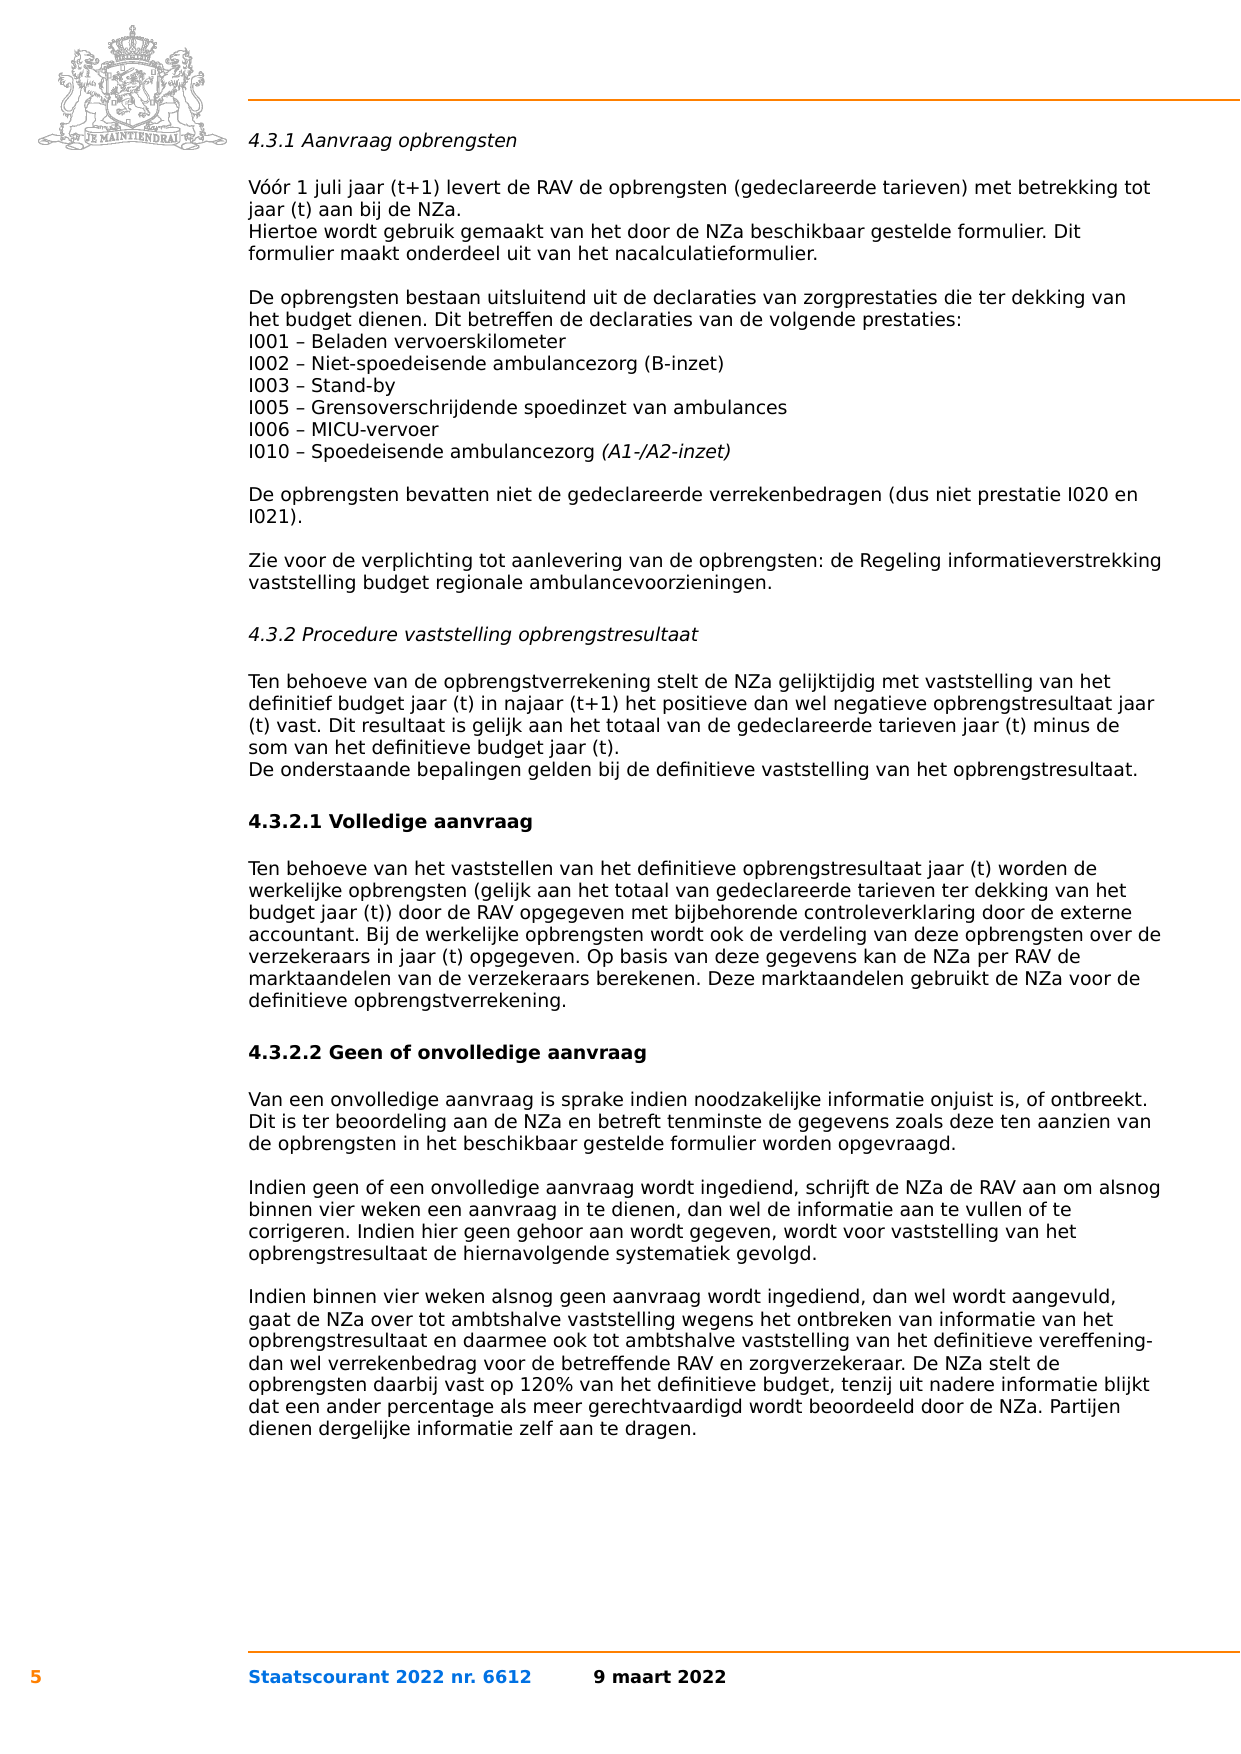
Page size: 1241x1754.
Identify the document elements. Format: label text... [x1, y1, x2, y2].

text De opbrengsten bevatten niet de gedeclareerde verrekenbedragen (dus niet prestatie I020 en I021). [248, 484, 1163, 528]
subtitle 4.3.2.2 Geen of onvolledige aanvraag [248, 1042, 1163, 1064]
text I005 – Grensoverschrijdende spoedinzet van ambulances [248, 397, 1163, 418]
text De opbrengsten bestaan uitsluitend uit de declaraties van zorgprestaties die ter dekking van het budget dienen. Dit betreffen de declaraties van de volgende prestaties: [248, 287, 1163, 331]
text Ten behoeve van het vaststellen van het definitieve opbrengstresultaat jaar (t) worden de werkelijke opbrengsten (gelijk aan het totaal van gedeclareerde tarieven ter dekking van het budget jaar (t)) door de RAV opgegeven met bijbehorende controleverklaring door de externe accountant. Bij de werkelijke opbrengsten wordt ook de verdeling van deze opbrengsten over de verzekeraars in jaar (t) opgegeven. Op basis van deze gegevens kan de NZa per RAV de marktaandelen van de verzekeraars berekenen. Deze marktaandelen gebruikt de NZa voor de definitieve opbrengstverrekening. [248, 858, 1163, 1012]
text Van een onvolledige aanvraag is sprake indien noodzakelijke informatie onjuist is, of ontbreekt. Dit is ter beoordeling aan de NZa en betreft tenminste de gegevens zoals deze ten aanzien van de opbrengsten in het beschikbaar gestelde formulier worden opgevraagd. [248, 1089, 1163, 1155]
text I001 – Beladen vervoerskilometer [248, 331, 1163, 353]
subtitle 4.3.2 Procedure vaststelling opbrengstresultaat [248, 624, 1163, 646]
text I010 – Spoedeisende ambulancezorg (A1-/A2-inzet) [248, 441, 1163, 462]
text Vóór 1 juli jaar (t+1) levert de RAV de opbrengsten (gedeclareerde tarieven) met betrekking tot jaar (t) aan bij de NZa. [248, 177, 1163, 221]
text Ten behoeve van de opbrengstverrekening stelt de NZa gelijktijdig met vaststelling van het definitief budget jaar (t) in najaar (t+1) het positieve dan wel negatieve opbrengstresultaat jaar (t) vast. Dit resultaat is gelijk aan het totaal van de gedeclareerde tarieven jaar (t) minus de som van het definitieve budget jaar (t). [248, 671, 1163, 759]
text Indien geen of een onvolledige aanvraag wordt ingediend, schrijft de NZa de RAV aan om alsnog binnen vier weken een aanvraag in te dienen, dan wel de informatie aan te vullen of te corrigeren. Indien hier geen gehoor aan wordt gegeven, wordt voor vaststelling van het opbrengstresultaat de hiernavolgende systematiek gevolgd. [248, 1177, 1163, 1264]
text I003 – Stand-by [248, 374, 1163, 397]
text Zie voor de verplichting tot aanlevering van de opbrengsten: de Regeling informatieverstrekking vaststelling budget regionale ambulancevoorzieningen. [248, 550, 1163, 594]
picture [38, 25, 227, 150]
text Indien binnen vier weken alsnog geen aanvraag wordt ingediend, dan wel wordt aangevuld, gaat de NZa over tot ambtshalve vaststelling wegens het ontbreken van informatie van het opbrengstresultaat en daarmee ook tot ambtshalve vaststelling van het definitieve vereffening- dan wel verrekenbedrag voor de betreffende RAV en zorgverzekeraar. De NZa stelt de opbrengsten daarbij vast op 120% van het definitieve budget, tenzij uit nadere informatie blijkt dat een ander percentage als meer gerechtvaardigd wordt beoordeeld door de NZa. Partijen dienen dergelijke informatie zelf aan te dragen. [248, 1286, 1163, 1440]
subtitle 4.3.2.1 Volledige aanvraag [248, 811, 1163, 833]
subtitle 4.3.1 Aanvraag opbrengsten [248, 130, 1163, 152]
text I006 – MICU-vervoer [248, 418, 1163, 441]
text I002 – Niet-spoedeisende ambulancezorg (B-inzet) [248, 353, 1163, 374]
text De onderstaande bepalingen gelden bij de definitieve vaststelling van het opbrengstresultaat. [248, 759, 1163, 781]
text Hiertoe wordt gebruik gemaakt van het door de NZa beschikbaar gestelde formulier. Dit formulier maakt onderdeel uit van het nacalculatieformulier. [248, 221, 1163, 265]
